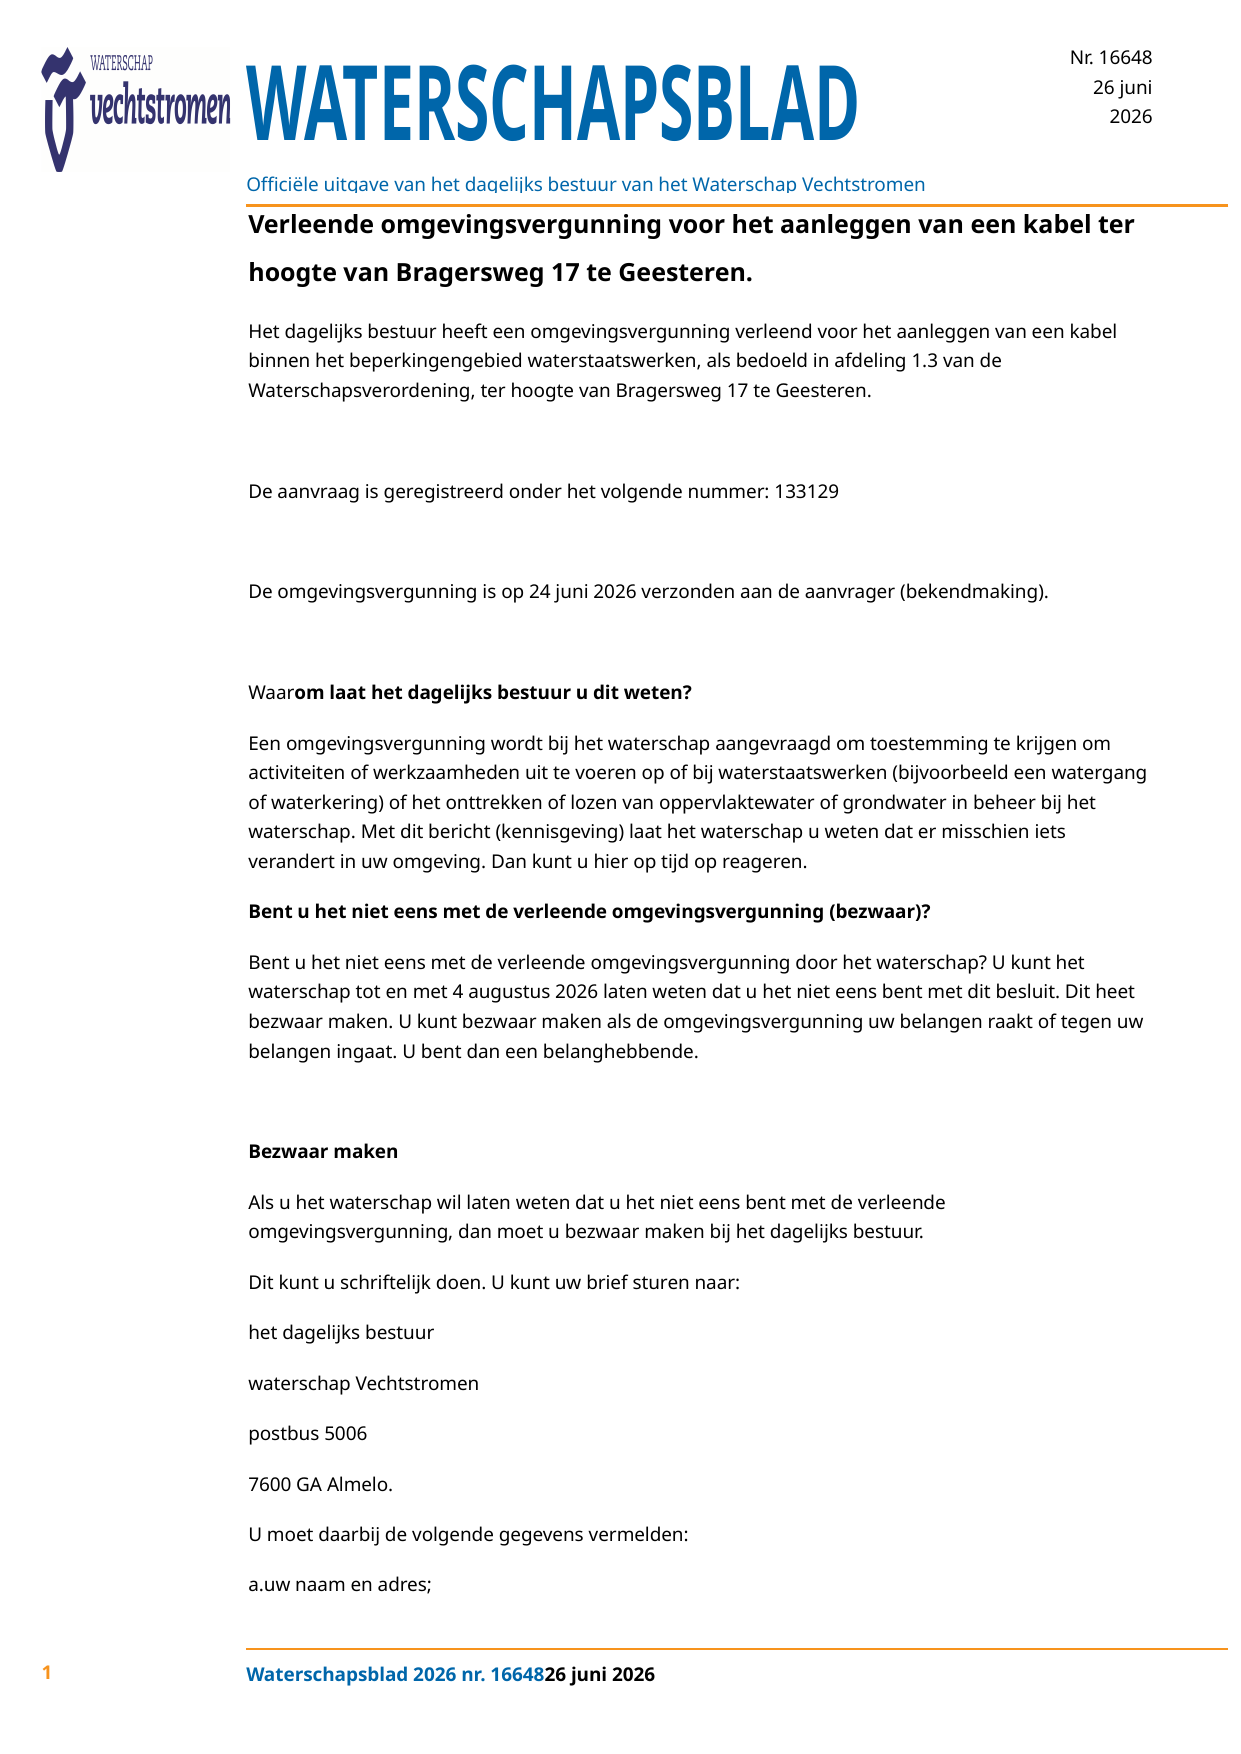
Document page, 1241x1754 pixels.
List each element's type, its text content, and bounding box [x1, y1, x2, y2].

text Waarom laat het dagelijks bestuur u dit weten? [248, 679, 1152, 705]
text De omgevingsvergunning is op 24 juni 2026 verzonden aan de aanvrager (bekendmaking). [248, 579, 1152, 604]
text Verleende omgevingsvergunning voor het aanleggen van een kabel ter hoogte van Bragersweg 17 te Geesteren. [248, 207, 1152, 288]
text Dit kunt u schriftelijk doen. U kunt uw brief sturen naar: [248, 1269, 1152, 1295]
text waterschap Vechtstromen [248, 1370, 1152, 1396]
text het dagelijks bestuur [248, 1319, 1152, 1345]
text Het dagelijks bestuur heeft een omgevingsvergunning verleend voor het aanleggen van een kabel binnen het beperkingengebied waterstaatswerken, als bedoeld in afdeling 1.3 van de Waterschapsverordening, ter hoogte van Bragersweg 17 te Geesteren. [248, 318, 1152, 403]
text a.uw naam en adres; [248, 1572, 1152, 1597]
text Bezwaar maken [248, 1139, 1152, 1164]
text Een omgevingsvergunning wordt bij het waterschap aangevraagd om toestemming te krijgen om activiteiten of werkzaamheden uit te voeren op of bij waterstaatswerken (bijvoorbeeld een watergang of waterkering) of het onttrekken of lozen van oppervlaktewater of grondwater in beheer bij het waterschap. Met dit bericht (kennisgeving) laat het waterschap u weten dat er misschien iets verandert in uw omgeving. Dan kunt u hier op tijd op reageren. [248, 730, 1152, 874]
text Als u het waterschap wil laten weten dat u het niet eens bent met de verleende omgevingsvergunning, dan moet u bezwaar maken bij het dagelijks bestuur. [248, 1189, 1152, 1244]
text Bent u het niet eens met de verleende omgevingsvergunning door het waterschap? U kunt het waterschap tot en met 4 augustus 2026 laten weten dat u het niet eens bent met dit besluit. Dit heet bezwaar maken. U kunt bezwaar maken als de omgevingsvergunning uw belangen raakt of tegen uw belangen ingaat. U bent dan een belanghebbende. [248, 949, 1152, 1064]
picture [41, 47, 231, 172]
text Bent u het niet eens met de verleende omgevingsvergunning (bezwaar)? [248, 899, 1152, 924]
text De aanvraag is geregistreerd onder het volgende nummer: 133129 [248, 478, 1152, 504]
text postbus 5006 [248, 1420, 1152, 1446]
text U moet daarbij de volgende gegevens vermelden: [248, 1521, 1152, 1547]
text 7600 GA Almelo. [248, 1471, 1152, 1497]
